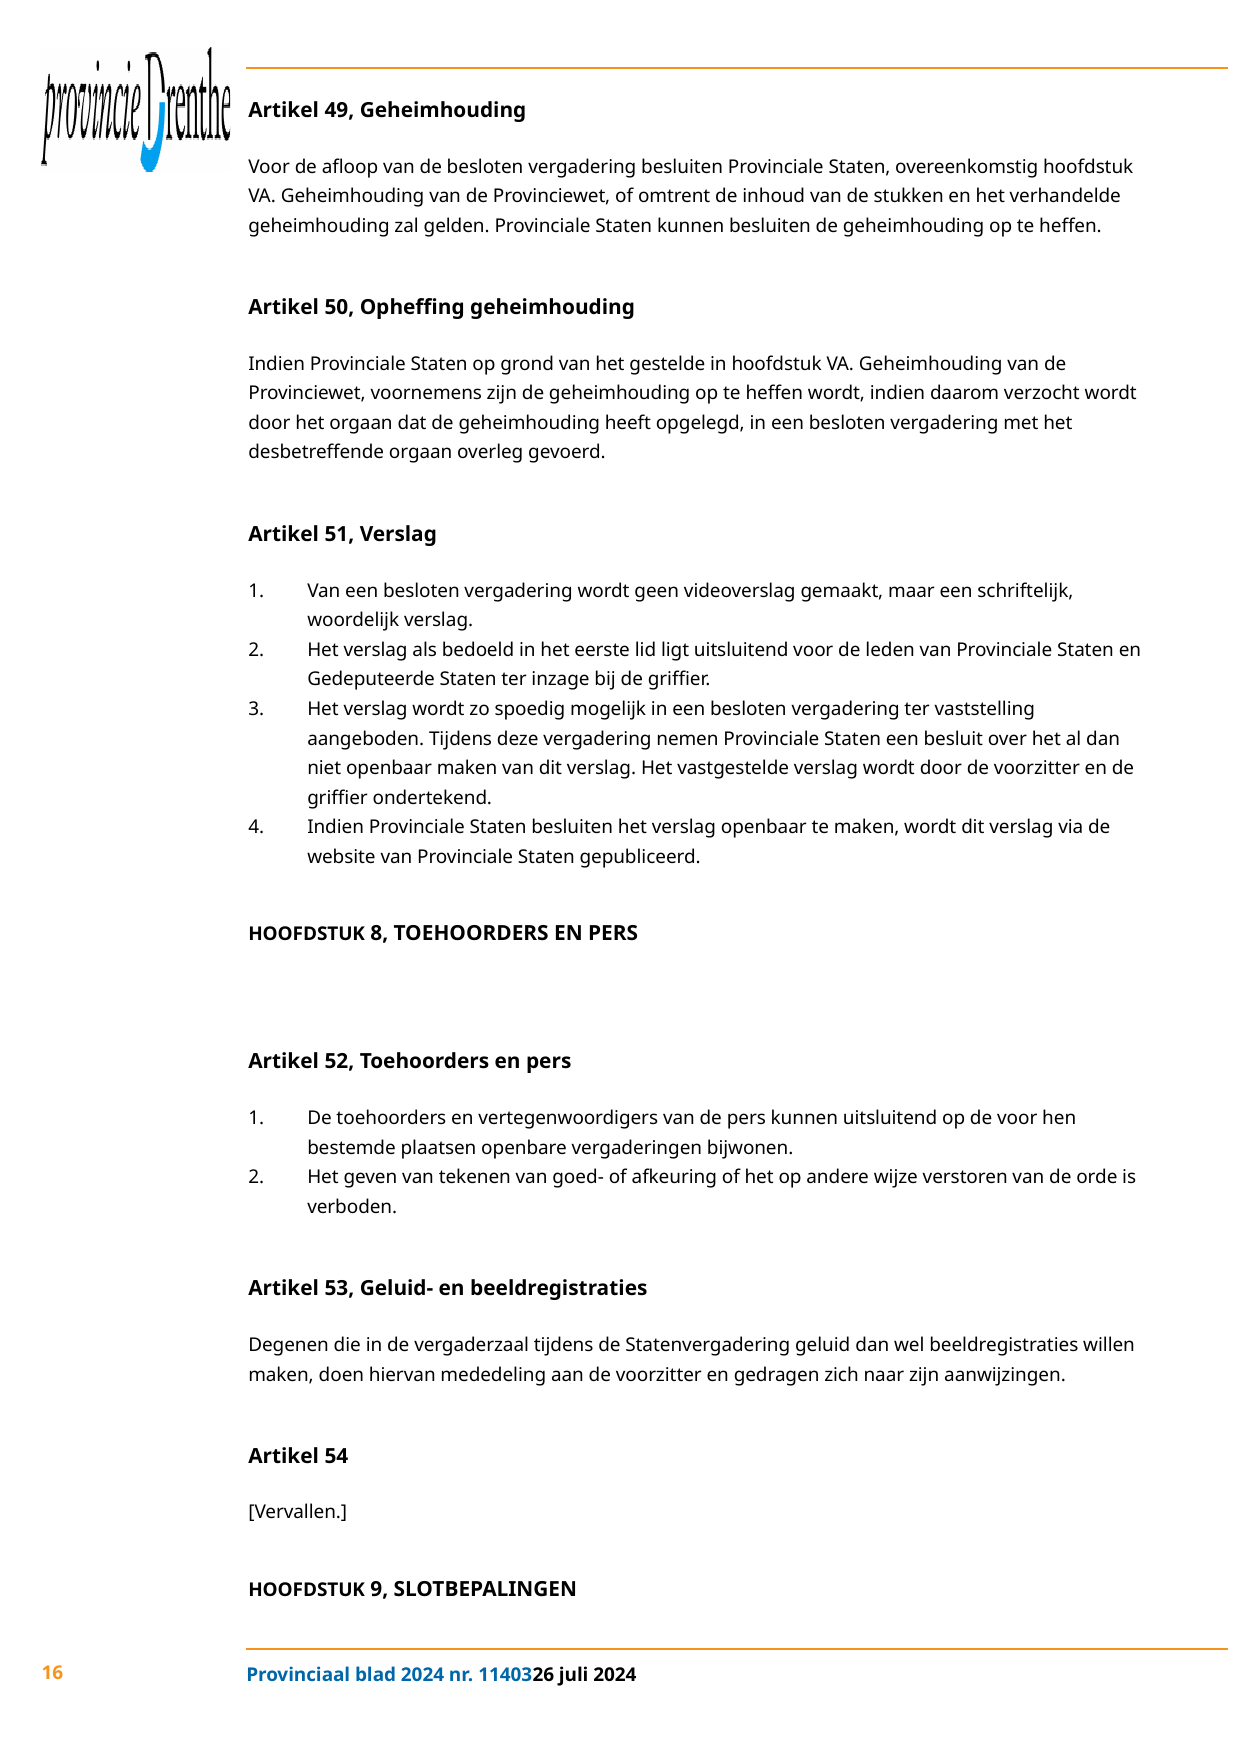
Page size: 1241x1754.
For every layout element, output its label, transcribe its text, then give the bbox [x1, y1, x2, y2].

list Het verslag als bedoeld in het eerste lid ligt uitsluitend voor de leden van Provinciale Staten en Gedeputeerde Staten ter inzage bij de griffier. [248, 636, 1152, 691]
text HOOFDSTUK 9, SLOTBEPALINGEN [248, 1574, 1152, 1602]
text Artikel 51, Verslag [248, 519, 1152, 547]
list Het geven van tekenen van goed­- of afkeuring of het op andere wijze verstoren van de orde is verboden. [248, 1163, 1152, 1219]
text Indien Provinciale Staten op grond van het gestelde in hoofdstuk VA. Geheimhouding van de Provinciewet, voornemens zijn de geheimhouding op te heffen wordt, indien daarom verzocht wordt door het orgaan dat de geheimhouding heeft opgelegd, in een besloten vergadering met het desbetreffende orgaan overleg gevoerd. [248, 350, 1152, 464]
text Degenen die in de vergaderzaal tijdens de Statenvergadering geluid­ dan wel beeldregistraties willen maken, doen hiervan mededeling aan de voorzitter en gedragen zich naar zijn aanwijzingen. [248, 1331, 1152, 1386]
text Artikel 50, Opheffing geheimhouding [248, 292, 1152, 320]
text Artikel 53, Geluid- en beeldregistraties [248, 1273, 1152, 1302]
picture [41, 47, 231, 172]
list Indien Provinciale Staten besluiten het verslag openbaar te maken, wordt dit verslag via de website van Provinciale Staten gepubliceerd. [248, 813, 1152, 869]
text Artikel 54 [248, 1441, 1152, 1469]
list De toehoorders en vertegenwoordigers van de pers kunnen uitsluitend op de voor hen bestemde plaatsen openbare vergaderingen bijwonen. [248, 1104, 1152, 1160]
text HOOFDSTUK 8, TOEHOORDERS EN PERS [248, 918, 1152, 947]
text Voor de afloop van de besloten vergadering besluiten Provinciale Staten, overeenkomstig hoofdstuk VA. Geheimhouding van de Provinciewet, of omtrent de inhoud van de stukken en het verhandelde geheimhouding zal gelden. Provinciale Staten kunnen besluiten de geheimhouding op te heffen. [248, 153, 1152, 238]
text Artikel 49, Geheimhouding [248, 95, 1152, 123]
list Van een besloten vergadering wordt geen videoverslag gemaakt, maar een schriftelijk, woordelijk verslag. [248, 577, 1152, 632]
text Artikel 52, Toehoorders en pers [248, 1046, 1152, 1075]
list Het verslag wordt zo spoedig mogelijk in een besloten vergadering ter vaststelling aangeboden. Tijdens deze vergadering nemen Provinciale Staten een besluit over het al dan niet openbaar maken van dit verslag. Het vastgestelde verslag wordt door de voorzitter en de griffier ondertekend. [248, 695, 1152, 809]
text [Vervallen.] [248, 1499, 1152, 1524]
